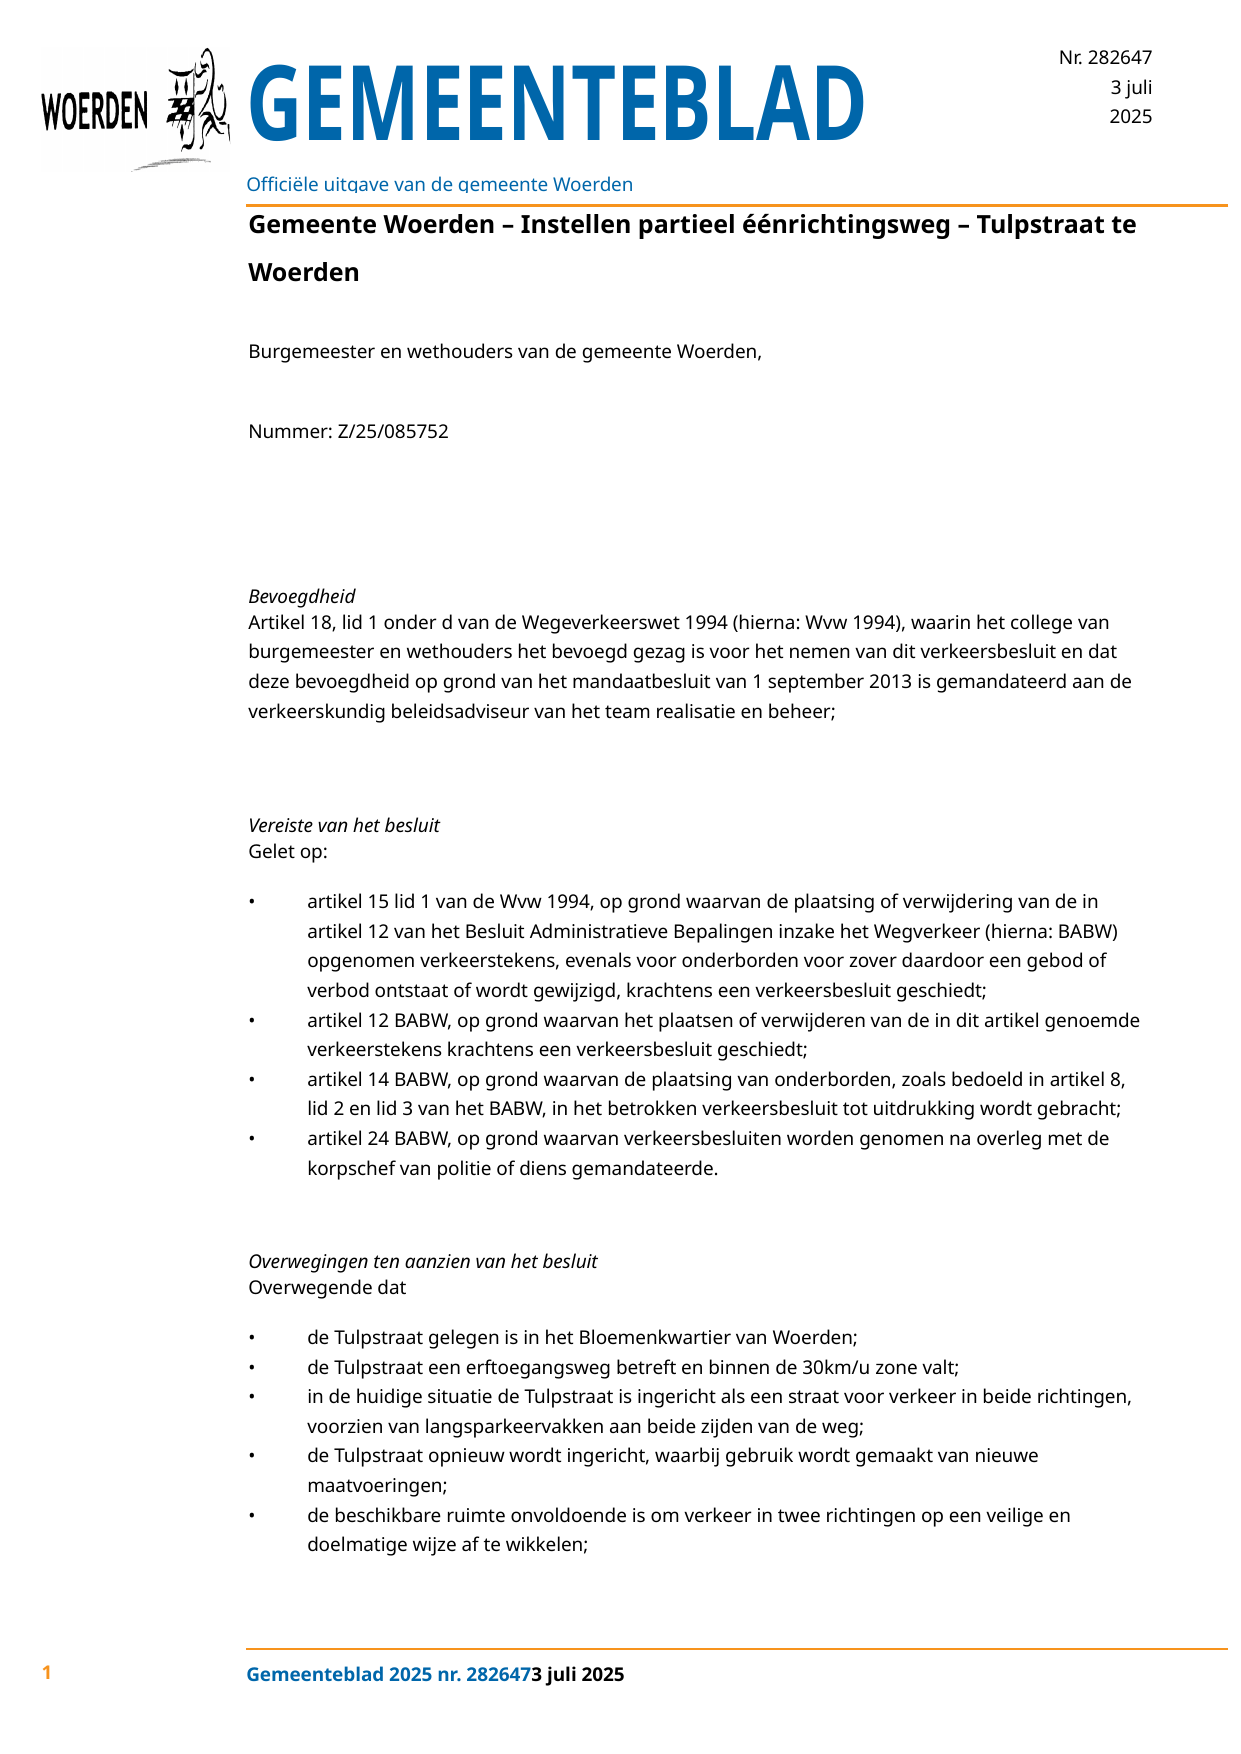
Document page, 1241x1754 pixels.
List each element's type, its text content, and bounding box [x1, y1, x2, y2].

text Burgemeester en wethouders van de gemeente Woerden, [248, 339, 1152, 364]
list artikel 15 lid 1 van de Wvw 1994, op grond waarvan de plaatsing of verwijdering van de in artikel 12 van het Besluit Administratieve Bepalingen inzake het Wegverkeer (hierna: BABW) opgenomen verkeerstekens, evenals voor onderborden voor zover daardoor een gebod of verbod ontstaat of wordt gewijzigd, krachtens een verkeersbesluit geschiedt; [248, 888, 1152, 1003]
list artikel 12 BABW, op grond waarvan het plaatsen of verwijderen van de in dit artikel genoemde verkeerstekens krachtens een verkeersbesluit geschiedt; [248, 1007, 1152, 1062]
list in de huidige situatie de Tulpstraat is ingericht als een straat voor verkeer in beide richtingen, voorzien van langsparkeervakken aan beide zijden van de weg; [248, 1383, 1152, 1439]
text Nummer: Z/25/085752 [248, 419, 1152, 444]
list de Tulpstraat gelegen is in het Bloemenkwartier van Woerden; [248, 1324, 1152, 1350]
text Gemeente Woerden – Instellen partieel éénrichtingsweg – Tulpstraat te Woerden [248, 207, 1152, 288]
text Vereiste van het besluit [248, 812, 1152, 838]
picture [41, 47, 231, 172]
list de Tulpstraat een erftoegangsweg betreft en binnen de 30km/u zone valt; [248, 1354, 1152, 1380]
list de beschikbare ruimte onvoldoende is om verkeer in twee richtingen op een veilige en doelmatige wijze af te wikkelen; [248, 1502, 1152, 1557]
list artikel 14 BABW, op grond waarvan de plaatsing van onderborden, zoals bedoeld in artikel 8, lid 2 en lid 3 van het BABW, in het betrokken verkeersbesluit tot uitdrukking wordt gebracht; [248, 1066, 1152, 1121]
list artikel 24 BABW, op grond waarvan verkeersbesluiten worden genomen na overleg met de korpschef van politie of diens gemandateerde. [248, 1125, 1152, 1180]
text Gelet op: [248, 838, 1152, 864]
text Artikel 18, lid 1 onder d van de Wegeverkeerswet 1994 (hierna: Wvw 1994), waarin het college van burgemeester en wethouders het bevoegd gezag is voor het nemen van dit verkeersbesluit en dat deze bevoegdheid op grond van het mandaatbesluit van 1 september 2013 is gemandateerd aan de verkeerskundig beleidsadviseur van het team realisatie en beheer; [248, 609, 1152, 724]
list de Tulpstraat opnieuw wordt ingericht, waarbij gebruik wordt gemaakt van nieuwe maatvoeringen; [248, 1443, 1152, 1498]
text Overwegingen ten aanzien van het besluit [248, 1248, 1152, 1274]
text Bevoegdheid [248, 583, 1152, 609]
text Overwegende dat [248, 1274, 1152, 1300]
